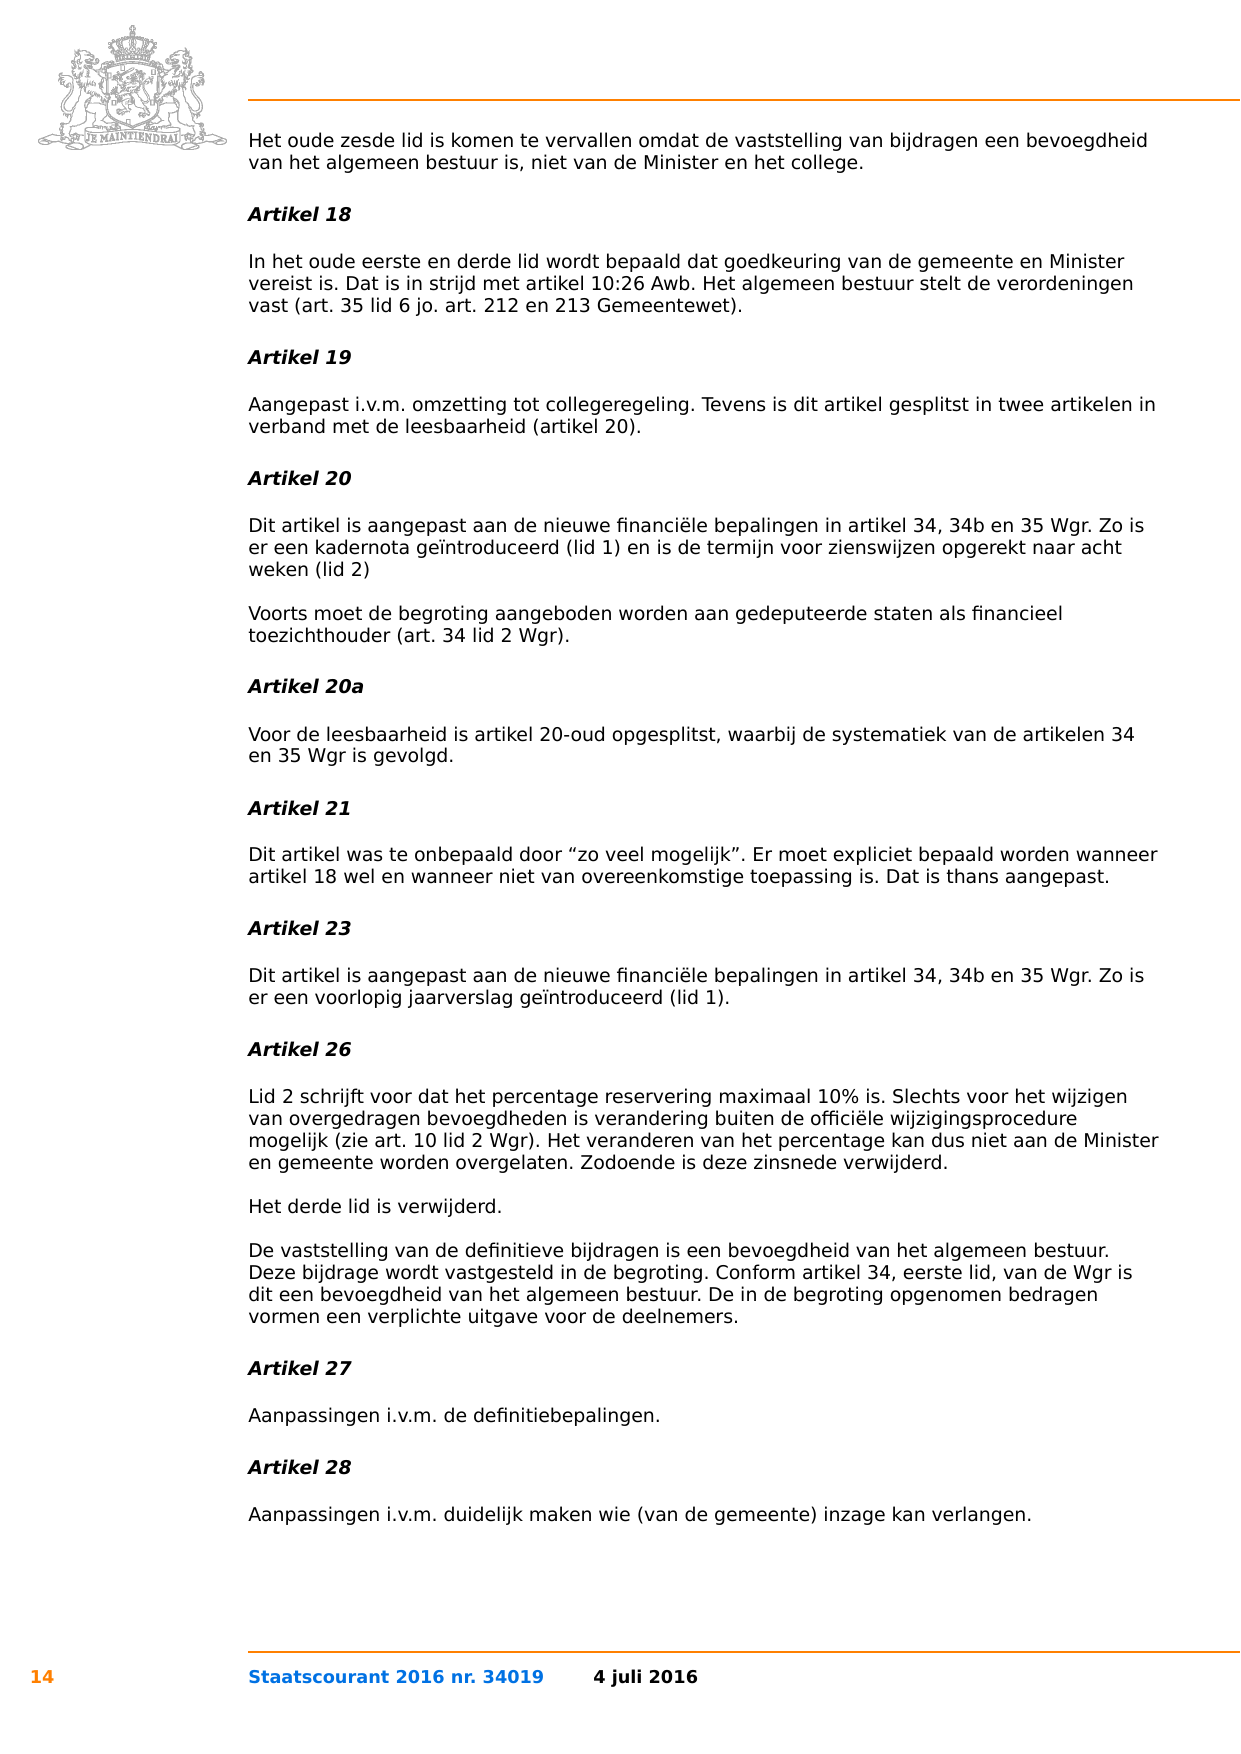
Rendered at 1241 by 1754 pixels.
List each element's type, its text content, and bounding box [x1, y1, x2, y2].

subtitle Artikel 26 [248, 1039, 1163, 1061]
text Dit artikel is aangepast aan de nieuwe financiële bepalingen in artikel 34, 34b en 35 Wgr. Zo is er een voorlopig jaarverslag geïntroduceerd (lid 1). [248, 965, 1163, 1009]
subtitle Artikel 20a [248, 676, 1163, 698]
text Aangepast i.v.m. omzetting tot collegeregeling. Tevens is dit artikel gesplitst in twee artikelen in verband met de leesbaarheid (artikel 20). [248, 394, 1163, 438]
text Aanpassingen i.v.m. de definitiebepalingen. [248, 1405, 1163, 1427]
text Voor de leesbaarheid is artikel 20-oud opgesplitst, waarbij de systematiek van de artikelen 34 en 35 Wgr is gevolgd. [248, 723, 1163, 767]
text Voorts moet de begroting aangeboden worden aan gedeputeerde staten als financieel toezichthouder (art. 34 lid 2 Wgr). [248, 602, 1163, 646]
subtitle Artikel 23 [248, 918, 1163, 940]
text Het oude zesde lid is komen te vervallen omdat de vaststelling van bijdragen een bevoegdheid van het algemeen bestuur is, niet van de Minister en het college. [248, 130, 1163, 174]
text In het oude eerste en derde lid wordt bepaald dat goedkeuring van de gemeente en Minister vereist is. Dat is in strijd met artikel 10:26 Awb. Het algemeen bestuur stelt de verordeningen vast (art. 35 lid 6 jo. art. 212 en 213 Gemeentewet). [248, 251, 1163, 317]
subtitle Artikel 20 [248, 468, 1163, 490]
picture [38, 25, 227, 150]
text De vaststelling van de definitieve bijdragen is een bevoegdheid van het algemeen bestuur. Deze bijdrage wordt vastgesteld in de begroting. Conform artikel 34, eerste lid, van de Wgr is dit een bevoegdheid van het algemeen bestuur. De in de begroting opgenomen bedragen vormen een verplichte uitgave voor de deelnemers. [248, 1240, 1163, 1328]
text Dit artikel is aangepast aan de nieuwe financiële bepalingen in artikel 34, 34b en 35 Wgr. Zo is er een kadernota geïntroduceerd (lid 1) en is de termijn voor zienswijzen opgerekt naar acht weken (lid 2) [248, 515, 1163, 581]
subtitle Artikel 19 [248, 347, 1163, 369]
subtitle Artikel 18 [248, 204, 1163, 226]
subtitle Artikel 27 [248, 1358, 1163, 1380]
text Aanpassingen i.v.m. duidelijk maken wie (van de gemeente) inzage kan verlangen. [248, 1504, 1163, 1526]
text Dit artikel was te onbepaald door “zo veel mogelijk”. Er moet expliciet bepaald worden wanneer artikel 18 wel en wanneer niet van overeenkomstige toepassing is. Dat is thans aangepast. [248, 844, 1163, 888]
text Het derde lid is verwijderd. [248, 1196, 1163, 1218]
subtitle Artikel 21 [248, 797, 1163, 819]
subtitle Artikel 28 [248, 1457, 1163, 1479]
text Lid 2 schrijft voor dat het percentage reservering maximaal 10% is. Slechts voor het wijzigen van overgedragen bevoegdheden is verandering buiten de officiële wijzigingsprocedure mogelijk (zie art. 10 lid 2 Wgr). Het veranderen van het percentage kan dus niet aan de Minister en gemeente worden overgelaten. Zodoende is deze zinsnede verwijderd. [248, 1086, 1163, 1174]
